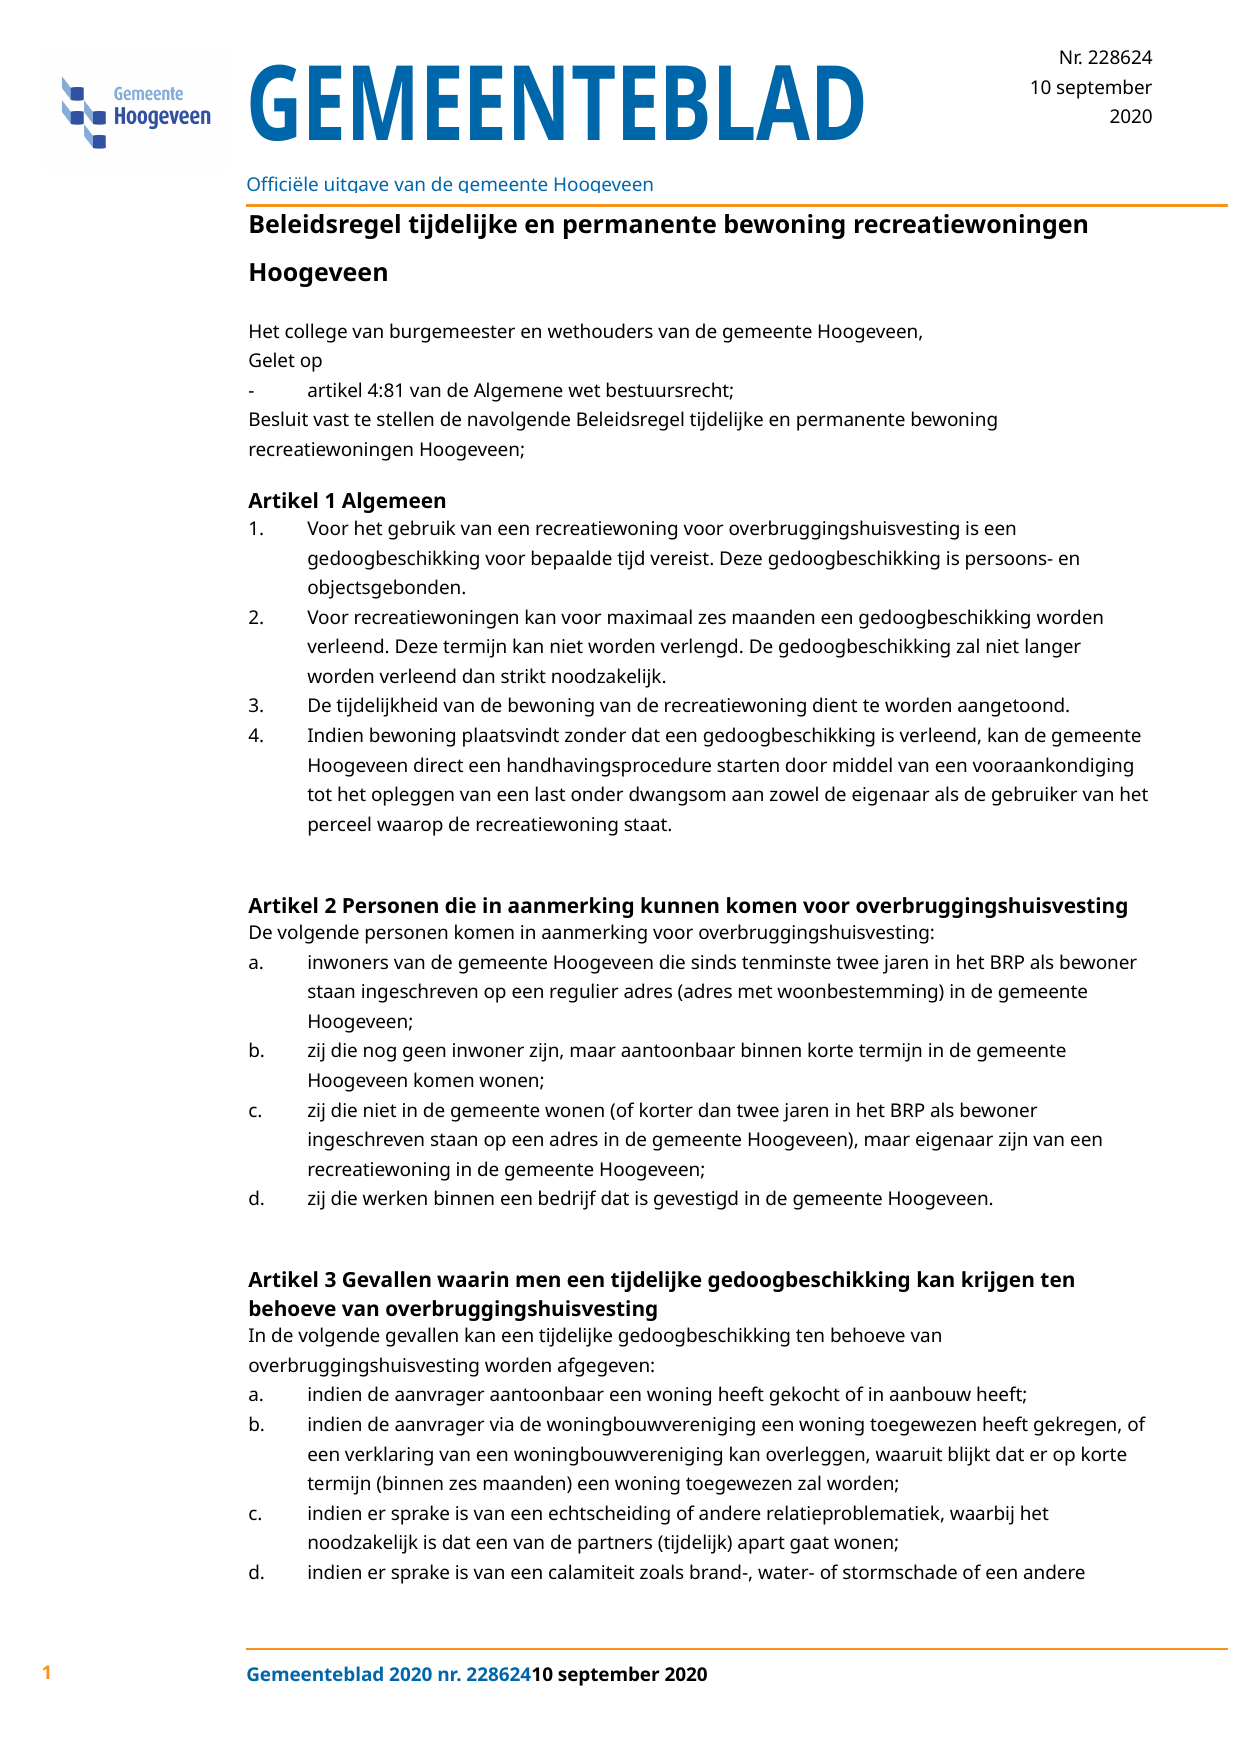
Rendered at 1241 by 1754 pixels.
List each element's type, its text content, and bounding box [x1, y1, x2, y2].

list indien er sprake is van een echtscheiding of andere relatieproblematiek, waarbij het noodzakelijk is dat een van de partners (tijdelijk) apart gaat wonen; [248, 1500, 1152, 1555]
list zij die werken binnen een bedrijf dat is gevestigd in de gemeente Hoogeveen. [248, 1186, 1152, 1211]
text Artikel 3 Gevallen waarin men een tijdelijke gedoogbeschikking kan krijgen ten behoeve van overbruggingshuisvesting [248, 1266, 1152, 1322]
text Beleidsregel tijdelijke en permanente bewoning recreatiewoningen Hoogeveen [248, 207, 1152, 288]
text In de volgende gevallen kan een tijdelijke gedoogbeschikking ten behoeve van overbruggingshuisvesting worden afgegeven: [248, 1322, 1152, 1378]
list Indien bewoning plaatsvindt zonder dat een gedoogbeschikking is verleend, kan de gemeente Hoogeveen direct een handhavingsprocedure starten door middel van een vooraankondiging tot het opleggen van een last onder dwangsom aan zowel de eigenaar als de gebruiker van het perceel waarop de recreatiewoning staat. [248, 722, 1152, 837]
text Gelet op [248, 347, 1152, 373]
list indien er sprake is van een calamiteit zoals brand-, water- of stormschade of een andere [248, 1559, 1152, 1585]
list Voor recreatiewoningen kan voor maximaal zes maanden een gedoogbeschikking worden verleend. Deze termijn kan niet worden verlengd. De gedoogbeschikking zal niet langer worden verleend dan strikt noodzakelijk. [248, 604, 1152, 689]
list inwoners van de gemeente Hoogeveen die sinds tenminste twee jaren in het BRP als bewoner staan ingeschreven op een regulier adres (adres met woonbestemming) in de gemeente Hoogeveen; [248, 949, 1152, 1034]
text Besluit vast te stellen de navolgende Beleidsregel tijdelijke en permanente bewoning recreatiewoningen Hoogeveen; [248, 407, 1152, 462]
list De tijdelijkheid van de bewoning van de recreatiewoning dient te worden aangetoond. [248, 693, 1152, 718]
list indien de aanvrager via de woningbouwvereniging een woning toegewezen heeft gekregen, of een verklaring van een woningbouwvereniging kan overleggen, waaruit blijkt dat er op korte termijn (binnen zes maanden) een woning toegewezen zal worden; [248, 1411, 1152, 1496]
list zij die niet in de gemeente wonen (of korter dan twee jaren in het BRP als bewoner ingeschreven staan op een adres in de gemeente Hoogeveen), maar eigenaar zijn van een recreatiewoning in de gemeente Hoogeveen; [248, 1097, 1152, 1182]
picture [41, 47, 231, 172]
text De volgende personen komen in aanmerking voor overbruggingshuisvesting: [248, 919, 1152, 945]
list Voor het gebruik van een recreatiewoning voor overbruggingshuisvesting is een gedoogbeschikking voor bepaalde tijd vereist. Deze gedoogbeschikking is persoons- en objectsgebonden. [248, 515, 1152, 600]
list indien de aanvrager aantoonbaar een woning heeft gekocht of in aanbouw heeft; [248, 1382, 1152, 1407]
text Het college van burgemeester en wethouders van de gemeente Hoogeveen, [248, 318, 1152, 344]
text Artikel 2 Personen die in aanmerking kunnen komen voor overbruggingshuisvesting [248, 891, 1152, 919]
list zij die nog geen inwoner zijn, maar aantoonbaar binnen korte termijn in de gemeente Hoogeveen komen wonen; [248, 1038, 1152, 1093]
text Artikel 1 Algemeen [248, 487, 1152, 515]
list artikel 4:81 van de Algemene wet bestuursrecht; [248, 377, 1152, 403]
